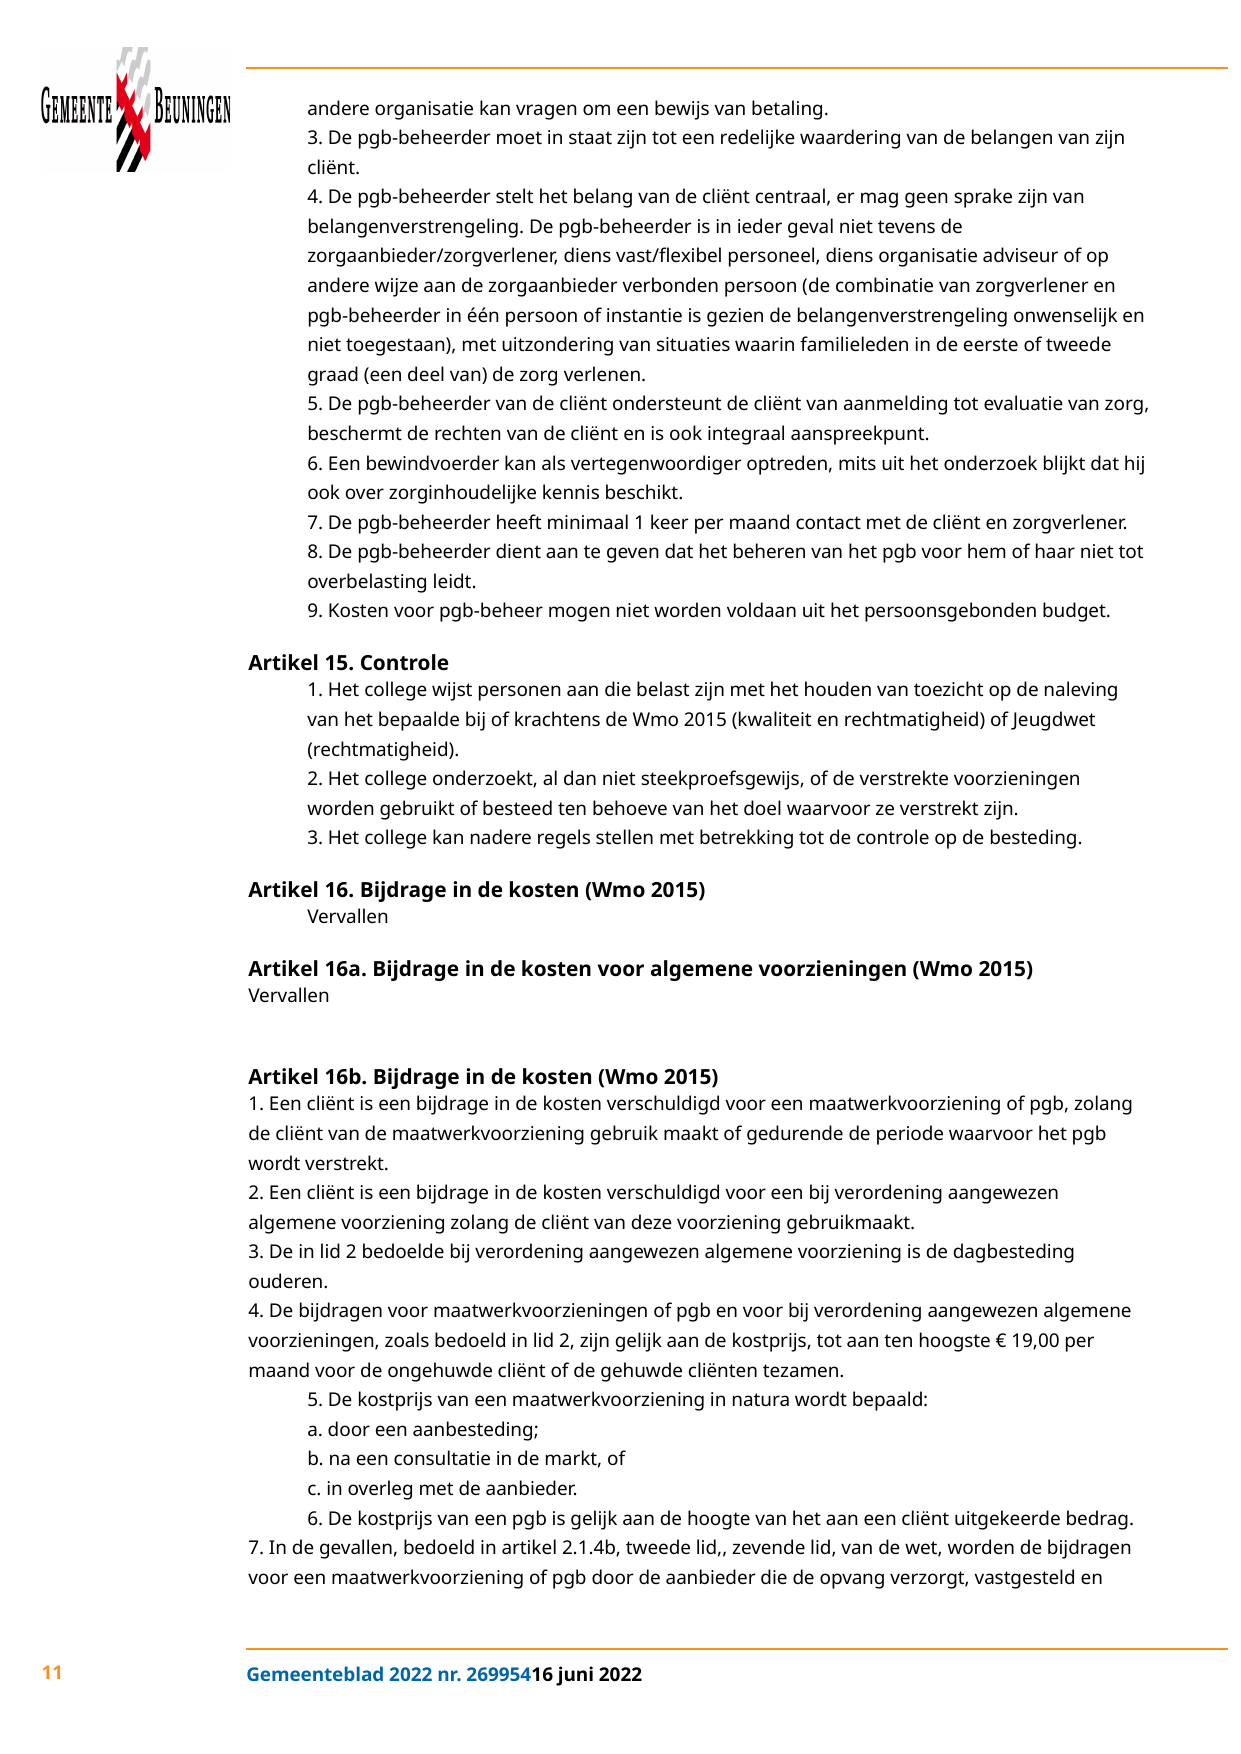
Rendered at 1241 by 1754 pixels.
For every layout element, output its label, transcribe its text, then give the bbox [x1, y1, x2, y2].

list 9. Kosten voor pgb-beheer mogen niet worden voldaan uit het persoonsgebonden budget. [248, 598, 1152, 623]
list 3. De pgb-beheerder moet in staat zijn tot een redelijke waardering van de belangen van zijn cliënt. [248, 124, 1152, 180]
text Artikel 16a. Bijdrage in de kosten voor algemene voorzieningen (Wmo 2015) [248, 954, 1152, 982]
text Artikel 15. Controle [248, 648, 1152, 677]
list 1. Het college wijst personen aan die belast zijn met het houden van toezicht op de naleving van het bepaalde bij of krachtens de Wmo 2015 (kwaliteit en rechtmatigheid) of Jeugdwet (rechtmatigheid). [248, 677, 1152, 761]
list 2. Het college onderzoekt, al dan niet steekproefsgewijs, of de verstrekte voorzieningen worden gebruikt of besteed ten behoeve van het doel waarvoor ze verstrekt zijn. [248, 765, 1152, 821]
picture [41, 47, 231, 172]
list 6. Een bewindvoerder kan als vertegenwoordiger optreden, mits uit het onderzoek blijkt dat hij ook over zorginhoudelijke kennis beschikt. [248, 450, 1152, 505]
text Artikel 16. Bijdrage in de kosten (Wmo 2015) [248, 875, 1152, 903]
list Vervallen [248, 903, 1152, 929]
list 3. Het college kan nadere regels stellen met betrekking tot de controle op de besteding. [248, 824, 1152, 850]
list 8. De pgb-beheerder dient aan te geven dat het beheren van het pgb voor hem of haar niet tot overbelasting leidt. [248, 538, 1152, 594]
list c. in overleg met de aanbieder. [248, 1475, 1152, 1501]
text 7. In de gevallen, bedoeld in artikel 2.1.4b, tweede lid,, zevende lid, van de wet, worden de bijdragen voor een maatwerkvoorziening of pgb door de aanbieder die de opvang verzorgt, vastgesteld en [248, 1534, 1152, 1590]
list 7. De pgb-beheerder heeft minimaal 1 keer per maand contact met de cliënt en zorgverlener. [248, 509, 1152, 535]
text 3. De in lid 2 bedoelde bij verordening aangewezen algemene voorziening is de dagbesteding ouderen. [248, 1238, 1152, 1294]
list 5. De kostprijs van een maatwerkvoorziening in natura wordt bepaald: [248, 1386, 1152, 1412]
text 1. Een cliënt is een bijdrage in de kosten verschuldigd voor een maatwerkvoorziening of pgb, zolang de cliënt van de maatwerkvoorziening gebruik maakt of gedurende de periode waarvoor het pgb wordt verstrekt. [248, 1091, 1152, 1176]
text 4. De bijdragen voor maatwerkvoorzieningen of pgb en voor bij verordening aangewezen algemene voorzieningen, zoals bedoeld in lid 2, zijn gelijk aan de kostprijs, tot aan ten hoogste € 19,00 per maand voor de ongehuwde cliënt of de gehuwde cliënten tezamen. [248, 1298, 1152, 1383]
list 5. De pgb-beheerder van de cliënt ondersteunt de cliënt van aanmelding tot evaluatie van zorg, beschermt de rechten van de cliënt en is ook integraal aanspreekpunt. [248, 391, 1152, 446]
text Artikel 16b. Bijdrage in de kosten (Wmo 2015) [248, 1062, 1152, 1091]
list a. door een aanbesteding; [248, 1416, 1152, 1442]
list 6. De kostprijs van een pgb is gelijk aan de hoogte van het aan een cliënt uitgekeerde bedrag. [248, 1505, 1152, 1531]
text 2. Een cliënt is een bijdrage in de kosten verschuldigd voor een bij verordening aangewezen algemene voorziening zolang de cliënt van deze voorziening gebruikmaakt. [248, 1179, 1152, 1235]
list b. na een consultatie in de markt, of [248, 1446, 1152, 1471]
list 4. De pgb-beheerder stelt het belang van de cliënt centraal, er mag geen sprake zijn van belangenverstrengeling. De pgb-beheerder is in ieder geval niet tevens de zorgaanbieder/zorgverlener, diens vast/flexibel personeel, diens organisatie adviseur of op andere wijze aan de zorgaanbieder verbonden persoon (de combinatie van zorgverlener en pgb-beheerder in één persoon of instantie is gezien de belangenverstrengeling onwenselijk en niet toegestaan), met uitzondering van situaties waarin familieleden in de eerste of tweede graad (een deel van) de zorg verlenen. [248, 183, 1152, 387]
list andere organisatie kan vragen om een bewijs van betaling. [248, 95, 1152, 121]
text Vervallen [248, 982, 1152, 1008]
